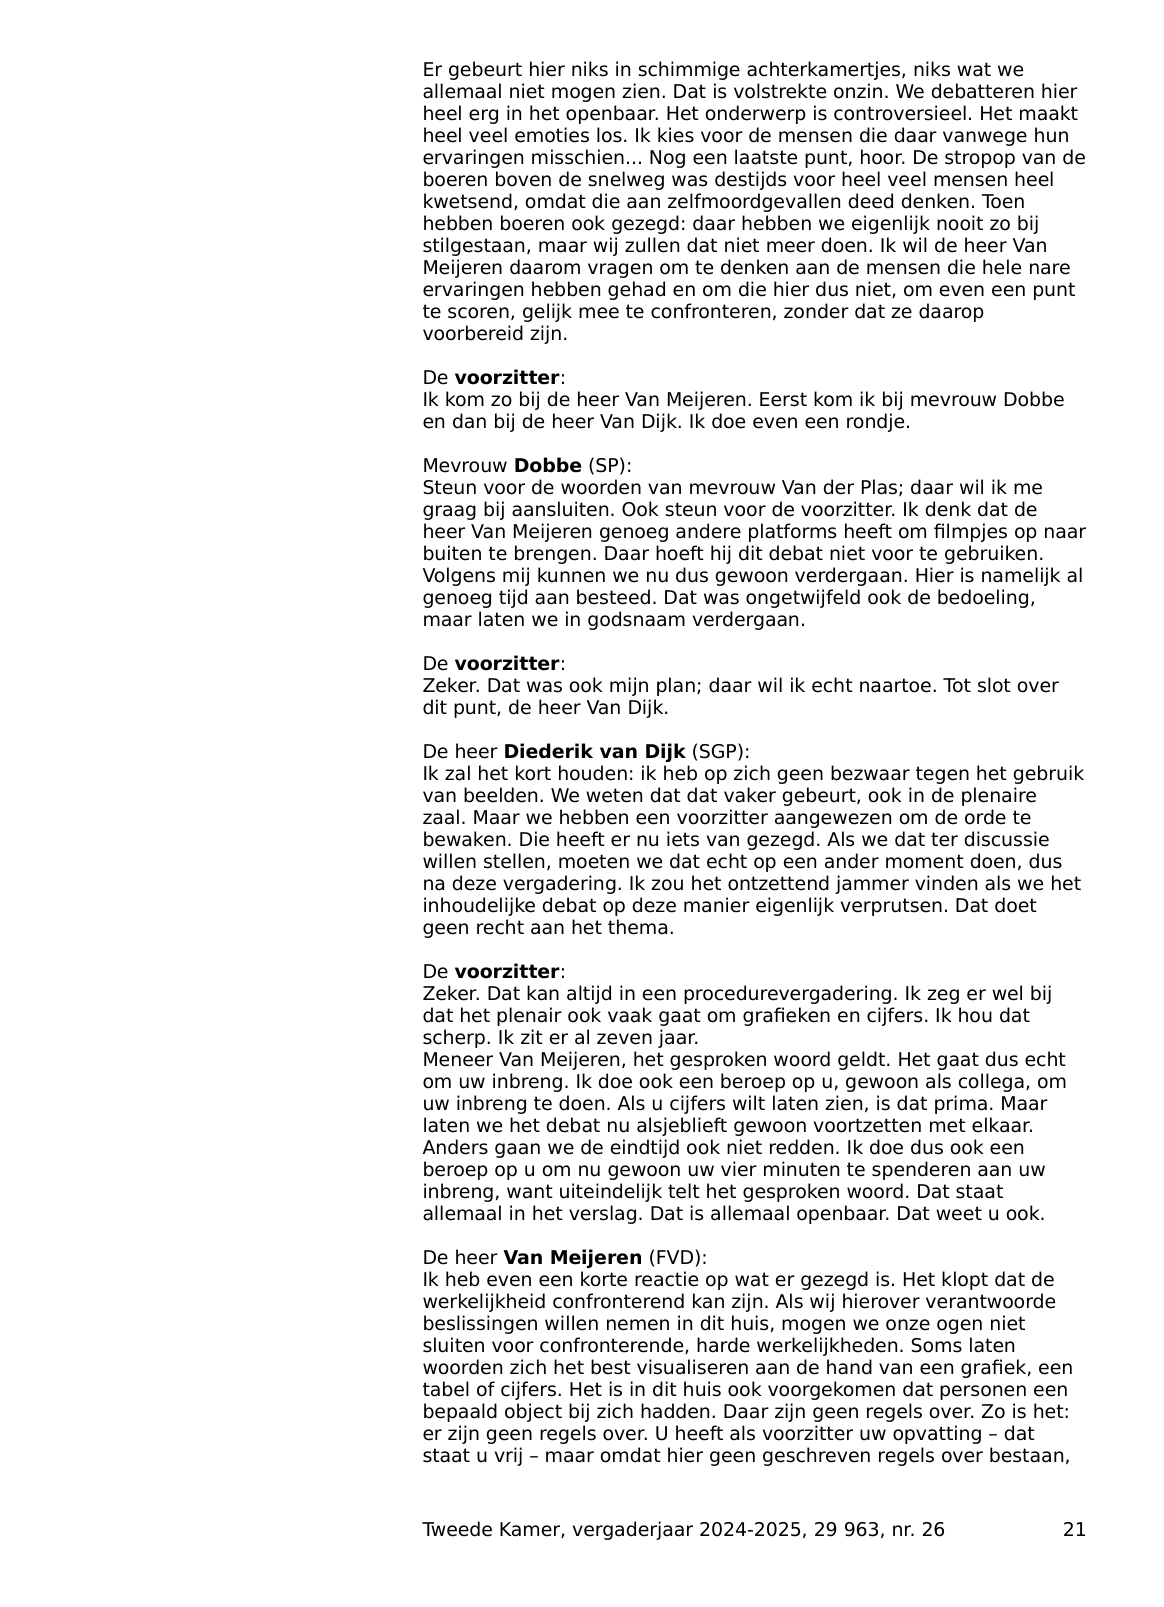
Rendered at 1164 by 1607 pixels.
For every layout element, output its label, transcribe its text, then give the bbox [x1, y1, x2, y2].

text Ik zal het kort houden: ik heb op zich geen bezwaar tegen het gebruik van beelden. We weten dat dat vaker gebeurt, ook in de plenaire zaal. Maar we hebben een voorzitter aangewezen om de orde te bewaken. Die heeft er nu iets van gezegd. Als we dat ter discussie willen stellen, moeten we dat echt op een ander moment doen, dus na deze vergadering. Ik zou het ontzettend jammer vinden als we het inhoudelijke debat op deze manier eigenlijk verprutsen. Dat doet geen recht aan het thema. [422, 763, 1087, 939]
text Mevrouw Dobbe (SP): [422, 455, 1087, 477]
text Meneer Van Meijeren, het gesproken woord geldt. Het gaat dus echt om uw inbreng. Ik doe ook een beroep op u, gewoon als collega, om uw inbreng te doen. Als u cijfers wilt laten zien, is dat prima. Maar laten we het debat nu alsjeblieft gewoon voortzetten met elkaar. Anders gaan we de eindtijd ook niet redden. Ik doe dus ook een beroep op u om nu gewoon uw vier minuten te spenderen aan uw inbreng, want uiteindelijk telt het gesproken woord. Dat staat allemaal in het verslag. Dat is allemaal openbaar. Dat weet u ook. [422, 1049, 1087, 1225]
text Zeker. Dat was ook mijn plan; daar wil ik echt naartoe. Tot slot over dit punt, de heer Van Dijk. [422, 675, 1087, 719]
text Steun voor de woorden van mevrouw Van der Plas; daar wil ik me graag bij aansluiten. Ook steun voor de voorzitter. Ik denk dat de heer Van Meijeren genoeg andere platforms heeft om filmpjes op naar buiten te brengen. Daar hoeft hij dit debat niet voor te gebruiken. Volgens mij kunnen we nu dus gewoon verdergaan. Hier is namelijk al genoeg tijd aan besteed. Dat was ongetwijfeld ook de bedoeling, maar laten we in godsnaam verdergaan. [422, 477, 1087, 631]
text De voorzitter: [422, 367, 1087, 389]
text De heer Van Meijeren (FVD): [422, 1247, 1087, 1269]
text De heer Diederik van Dijk (SGP): [422, 741, 1087, 763]
text De voorzitter: [422, 653, 1087, 675]
text Ik heb even een korte reactie op wat er gezegd is. Het klopt dat de werkelijkheid confronterend kan zijn. Als wij hierover verantwoorde beslissingen willen nemen in dit huis, mogen we onze ogen niet sluiten voor confronterende, harde werkelijkheden. Soms laten woorden zich het best visualiseren aan de hand van een grafiek, een tabel of cijfers. Het is in dit huis ook voorgekomen dat personen een bepaald object bij zich hadden. Daar zijn geen regels over. Zo is het: er zijn geen regels over. U heeft als voorzitter uw opvatting – dat staat u vrij – maar omdat hier geen geschreven regels over bestaan, [422, 1269, 1087, 1467]
text De voorzitter: [422, 961, 1087, 983]
text Er gebeurt hier niks in schimmige achterkamertjes, niks wat we allemaal niet mogen zien. Dat is volstrekte onzin. We debatteren hier heel erg in het openbaar. Het onderwerp is controversieel. Het maakt heel veel emoties los. Ik kies voor de mensen die daar vanwege hun ervaringen misschien... Nog een laatste punt, hoor. De stropop van de boeren boven de snelweg was destijds voor heel veel mensen heel kwetsend, omdat die aan zelfmoordgevallen deed denken. Toen hebben boeren ook gezegd: daar hebben we eigenlijk nooit zo bij stilgestaan, maar wij zullen dat niet meer doen. Ik wil de heer Van Meijeren daarom vragen om te denken aan de mensen die hele nare ervaringen hebben gehad en om die hier dus niet, om even een punt te scoren, gelijk mee te confronteren, zonder dat ze daarop voorbereid zijn. [422, 59, 1087, 345]
text Ik kom zo bij de heer Van Meijeren. Eerst kom ik bij mevrouw Dobbe en dan bij de heer Van Dijk. Ik doe even een rondje. [422, 389, 1087, 433]
text Zeker. Dat kan altijd in een procedurevergadering. Ik zeg er wel bij dat het plenair ook vaak gaat om grafieken en cijfers. Ik hou dat scherp. Ik zit er al zeven jaar. [422, 983, 1087, 1049]
